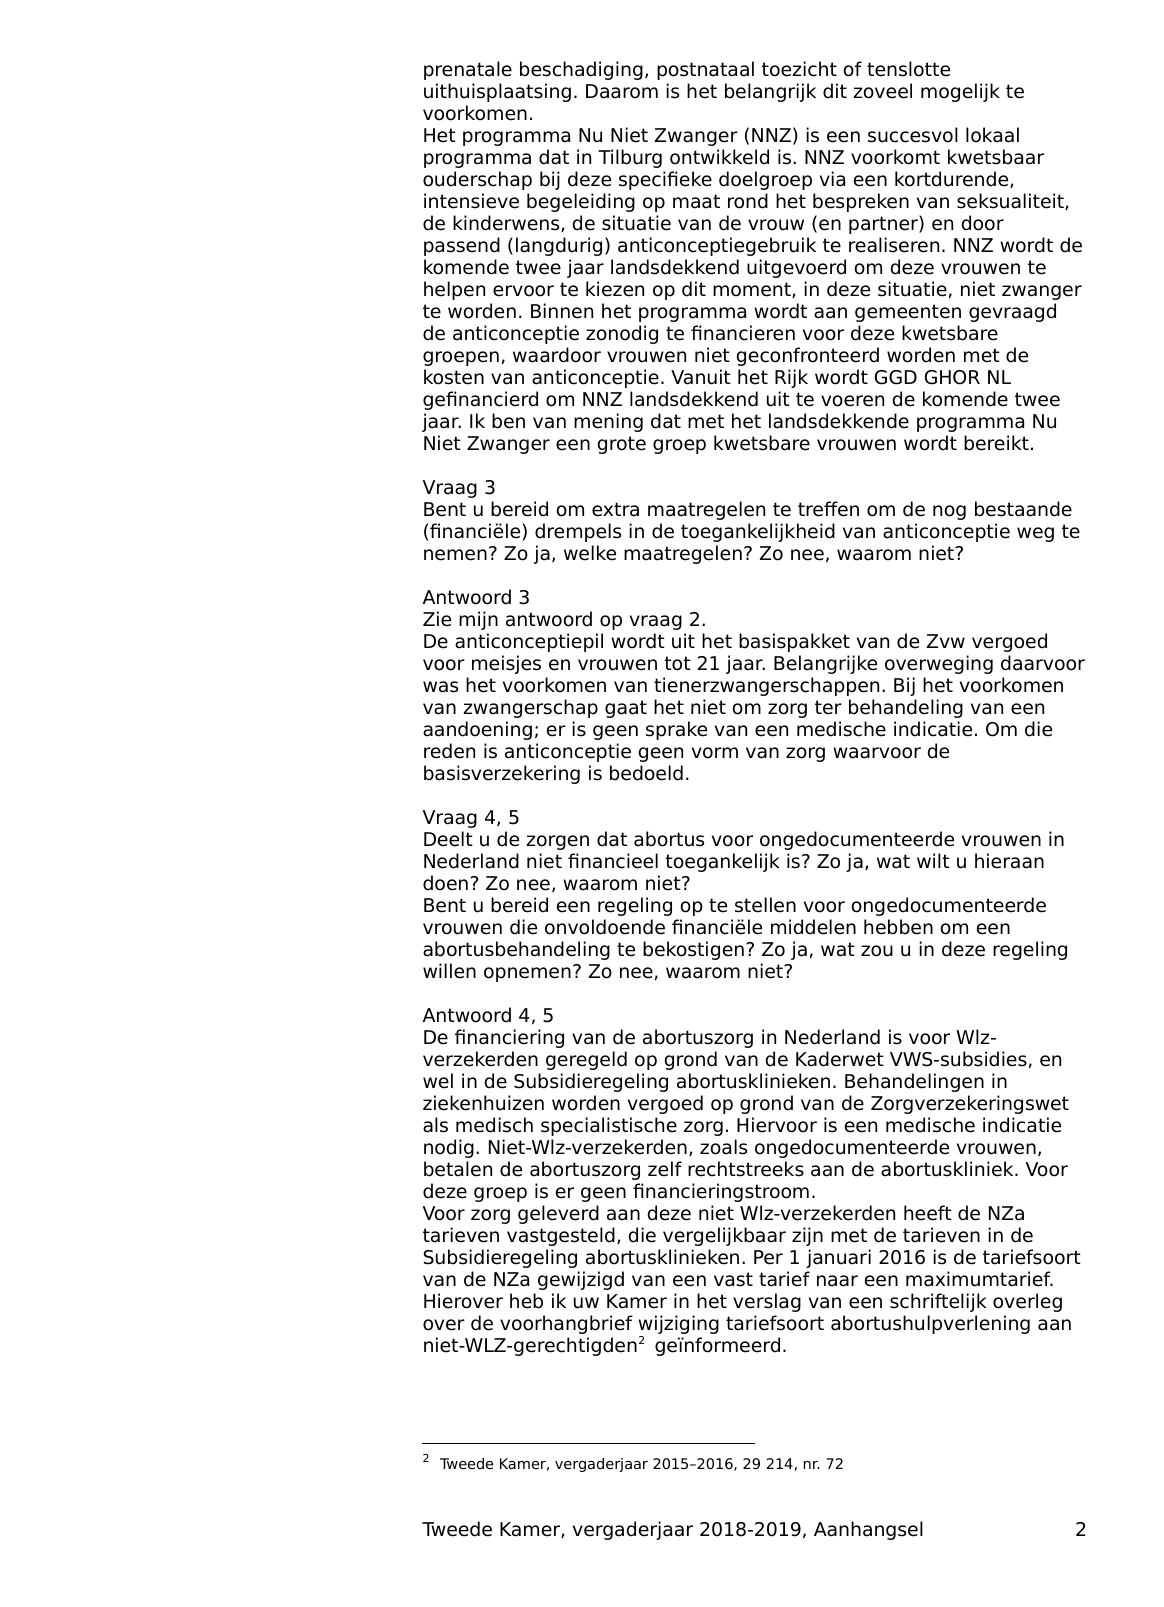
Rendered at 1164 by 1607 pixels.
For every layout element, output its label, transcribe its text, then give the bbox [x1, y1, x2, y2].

text De anticonceptiepil wordt uit het basispakket van de Zvw vergoed voor meisjes en vrouwen tot 21 jaar. Belangrijke overweging daarvoor was het voorkomen van tienerzwangerschappen. Bij het voorkomen van zwangerschap gaat het niet om zorg ter behandeling van een aandoening; er is geen sprake van een medische indicatie. Om die reden is anticonceptie geen vorm van zorg waarvoor de basisverzekering is bedoeld. [422, 631, 1087, 785]
text Antwoord 4, 5 [422, 1005, 1087, 1027]
text Voor zorg geleverd aan deze niet Wlz-verzekerden heeft de NZa tarieven vastgesteld, die vergelijkbaar zijn met de tarieven in de Subsidieregeling abortusklinieken. Per 1 januari 2016 is de tariefsoort van de NZa gewijzigd van een vast tarief naar een maximumtarief. Hierover heb ik uw Kamer in het verslag van een schriftelijk overleg over de voorhangbrief wijziging tariefsoort abortushulpverlening aan niet-WLZ-gerechtigden geïnformeerd. [422, 1203, 1087, 1357]
text Tweede Kamer, vergaderjaar 2015–2016, 29 214, nr. 72 [422, 1452, 1087, 1474]
text Vraag 4, 5 [422, 807, 1087, 829]
text Zie mijn antwoord op vraag 2. [422, 609, 1087, 631]
text Deelt u de zorgen dat abortus voor ongedocumenteerde vrouwen in Nederland niet financieel toegankelijk is? Zo ja, wat wilt u hieraan doen? Zo nee, waarom niet? [422, 829, 1087, 895]
text Bent u bereid een regeling op te stellen voor ongedocumenteerde vrouwen die onvoldoende financiële middelen hebben om een abortusbehandeling te bekostigen? Zo ja, wat zou u in deze regeling willen opnemen? Zo nee, waarom niet? [422, 895, 1087, 983]
text Vraag 3 [422, 477, 1087, 499]
text Het programma Nu Niet Zwanger (NNZ) is een succesvol lokaal programma dat in Tilburg ontwikkeld is. NNZ voorkomt kwetsbaar ouderschap bij deze specifieke doelgroep via een kortdurende, intensieve begeleiding op maat rond het bespreken van seksualiteit, de kinderwens, de situatie van de vrouw (en partner) en door passend (langdurig) anticonceptiegebruik te realiseren. NNZ wordt de komende twee jaar landsdekkend uitgevoerd om deze vrouwen te helpen ervoor te kiezen op dit moment, in deze situatie, niet zwanger te worden. Binnen het programma wordt aan gemeenten gevraagd de anticonceptie zonodig te financieren voor deze kwetsbare groepen, waardoor vrouwen niet geconfronteerd worden met de kosten van anticonceptie. Vanuit het Rijk wordt GGD GHOR NL gefinancierd om NNZ landsdekkend uit te voeren de komende twee jaar. Ik ben van mening dat met het landsdekkende programma Nu Niet Zwanger een grote groep kwetsbare vrouwen wordt bereikt. [422, 125, 1087, 455]
text De financiering van de abortuszorg in Nederland is voor Wlz-verzekerden geregeld op grond van de Kaderwet VWS-subsidies, en wel in de Subsidieregeling abortusklinieken. Behandelingen in ziekenhuizen worden vergoed op grond van de Zorgverzekeringswet als medisch specialistische zorg. Hiervoor is een medische indicatie nodig. Niet-Wlz-verzekerden, zoals ongedocumenteerde vrouwen, betalen de abortuszorg zelf rechtstreeks aan de abortuskliniek. Voor deze groep is er geen financieringstroom. [422, 1027, 1087, 1203]
text Bent u bereid om extra maatregelen te treffen om de nog bestaande (financiële) drempels in de toegankelijkheid van anticonceptie weg te nemen? Zo ja, welke maatregelen? Zo nee, waarom niet? [422, 499, 1087, 565]
text prenatale beschadiging, postnataal toezicht of tenslotte uithuisplaatsing. Daarom is het belangrijk dit zoveel mogelijk te voorkomen. [422, 59, 1087, 125]
text Antwoord 3 [422, 587, 1087, 609]
